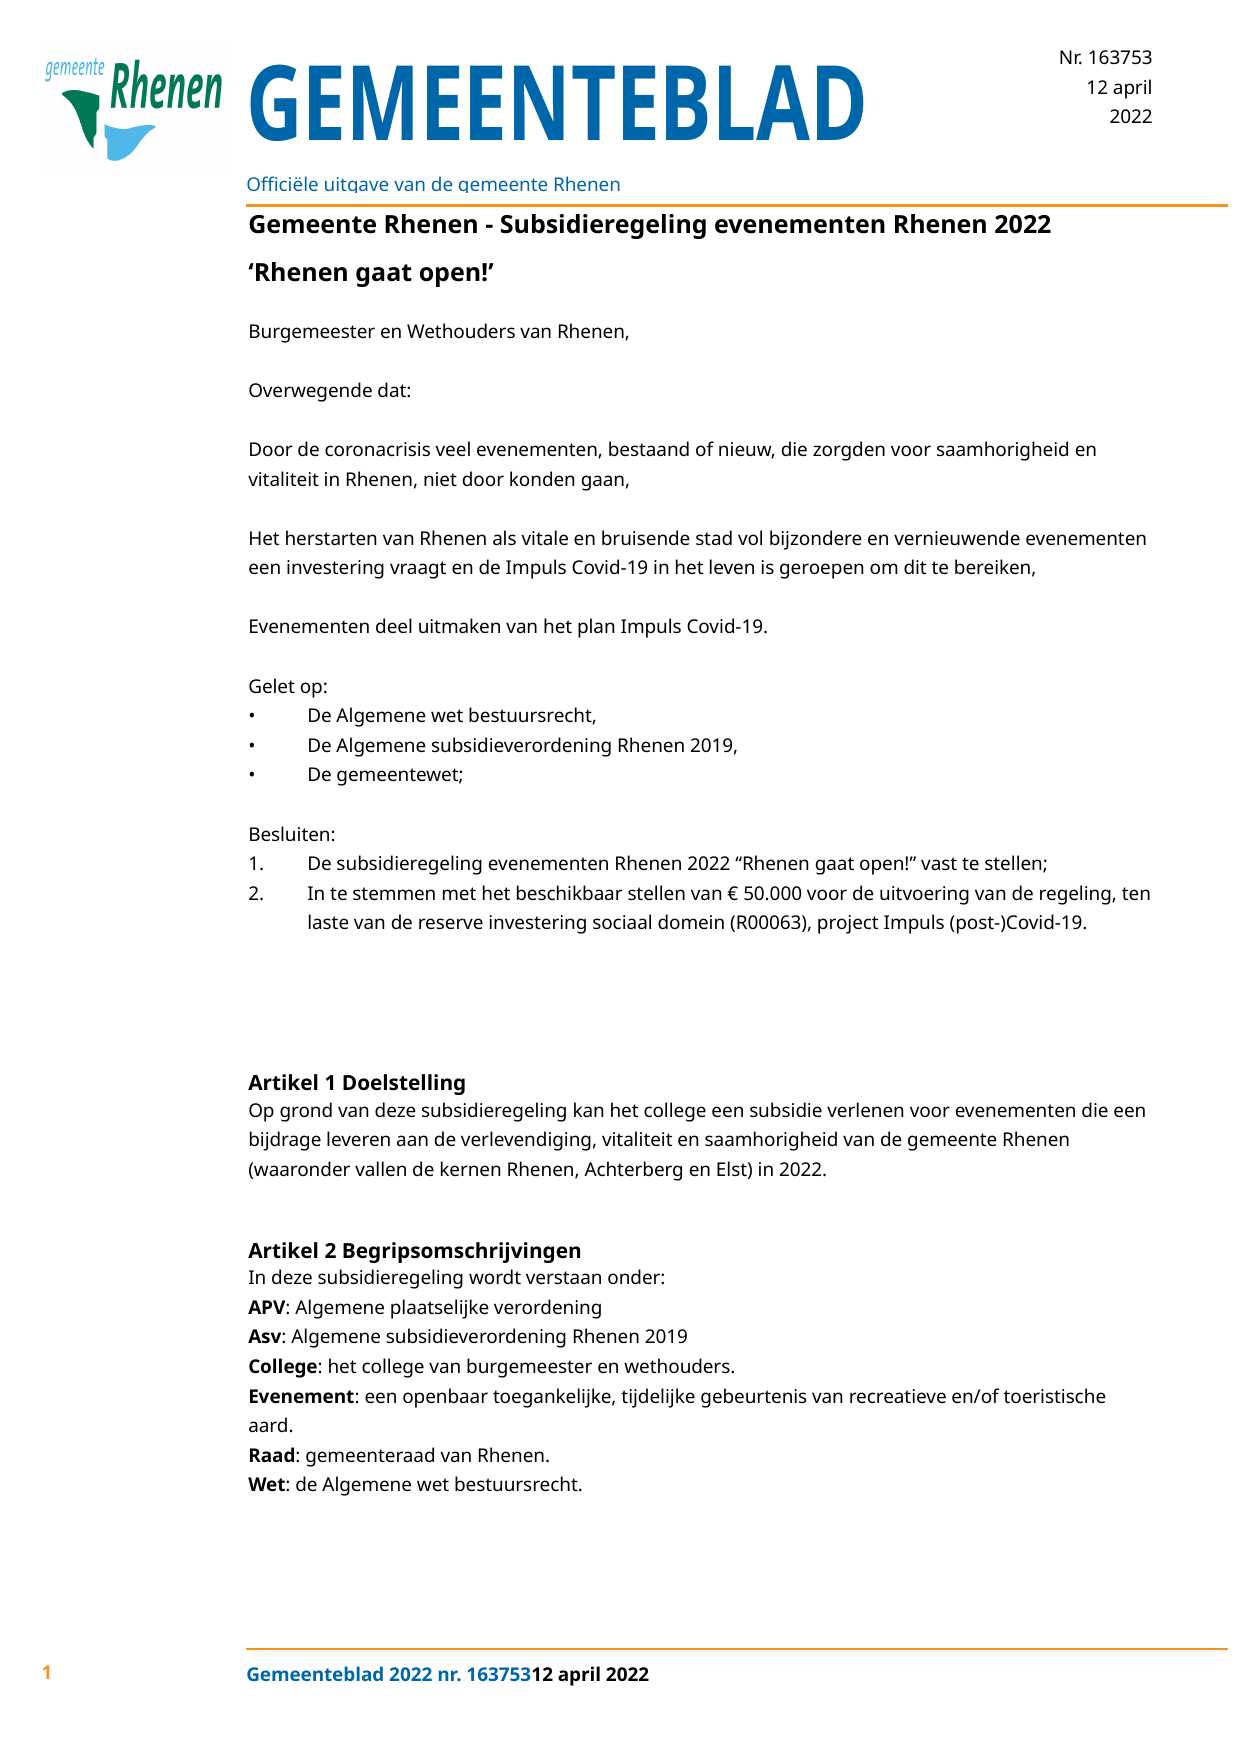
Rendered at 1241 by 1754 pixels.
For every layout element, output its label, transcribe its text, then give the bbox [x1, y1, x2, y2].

list De subsidieregeling evenementen Rhenen 2022 “Rhenen gaat open!” vast te stellen; [248, 850, 1152, 876]
text Artikel 2 Begripsomschrijvingen [248, 1236, 1152, 1264]
text Evenementen deel uitmaken van het plan Impuls Covid-19. [248, 614, 1152, 639]
text Evenement: een openbaar toegankelijke, tijdelijke gebeurtenis van recreatieve en/of toeristische aard. [248, 1383, 1152, 1438]
text Door de coronacrisis veel evenementen, bestaand of nieuw, die zorgden voor saamhorigheid en vitaliteit in Rhenen, niet door konden gaan, [248, 436, 1152, 492]
text Op grond van deze subsidieregeling kan het college een subsidie verlenen voor evenementen die een bijdrage leveren aan de verlevendiging, vitaliteit en saamhorigheid van de gemeente Rhenen (waaronder vallen de kernen Rhenen, Achterberg en Elst) in 2022. [248, 1097, 1152, 1182]
text College: het college van burgemeester en wethouders. [248, 1353, 1152, 1379]
picture [41, 47, 231, 172]
list De Algemene subsidieverordening Rhenen 2019, [248, 732, 1152, 758]
text Gelet op: [248, 673, 1152, 699]
text Artikel 1 Doelstelling [248, 1068, 1152, 1097]
text Gemeente Rhenen - Subsidieregeling evenementen Rhenen 2022 ‘Rhenen gaat open!’ [248, 207, 1152, 288]
list De gemeentewet; [248, 762, 1152, 787]
text Raad: gemeenteraad van Rhenen. [248, 1442, 1152, 1468]
text Besluiten: [248, 821, 1152, 847]
text In deze subsidieregeling wordt verstaan onder: [248, 1264, 1152, 1290]
text APV: Algemene plaatselijke verordening [248, 1294, 1152, 1320]
text Wet: de Algemene wet bestuursrecht. [248, 1472, 1152, 1497]
list De Algemene wet bestuursrecht, [248, 702, 1152, 728]
text Het herstarten van Rhenen als vitale en bruisende stad vol bijzondere en vernieuwende evenementen een investering vraagt en de Impuls Covid-19 in het leven is geroepen om dit te bereiken, [248, 525, 1152, 580]
text Overwegende dat: [248, 377, 1152, 403]
text Burgemeester en Wethouders van Rhenen, [248, 318, 1152, 344]
text Asv: Algemene subsidieverordening Rhenen 2019 [248, 1324, 1152, 1349]
list In te stemmen met het beschikbaar stellen van € 50.000 voor de uitvoering van de regeling, ten laste van de reserve investering sociaal domein (R00063), project Impuls (post-)Covid-19. [248, 880, 1152, 935]
